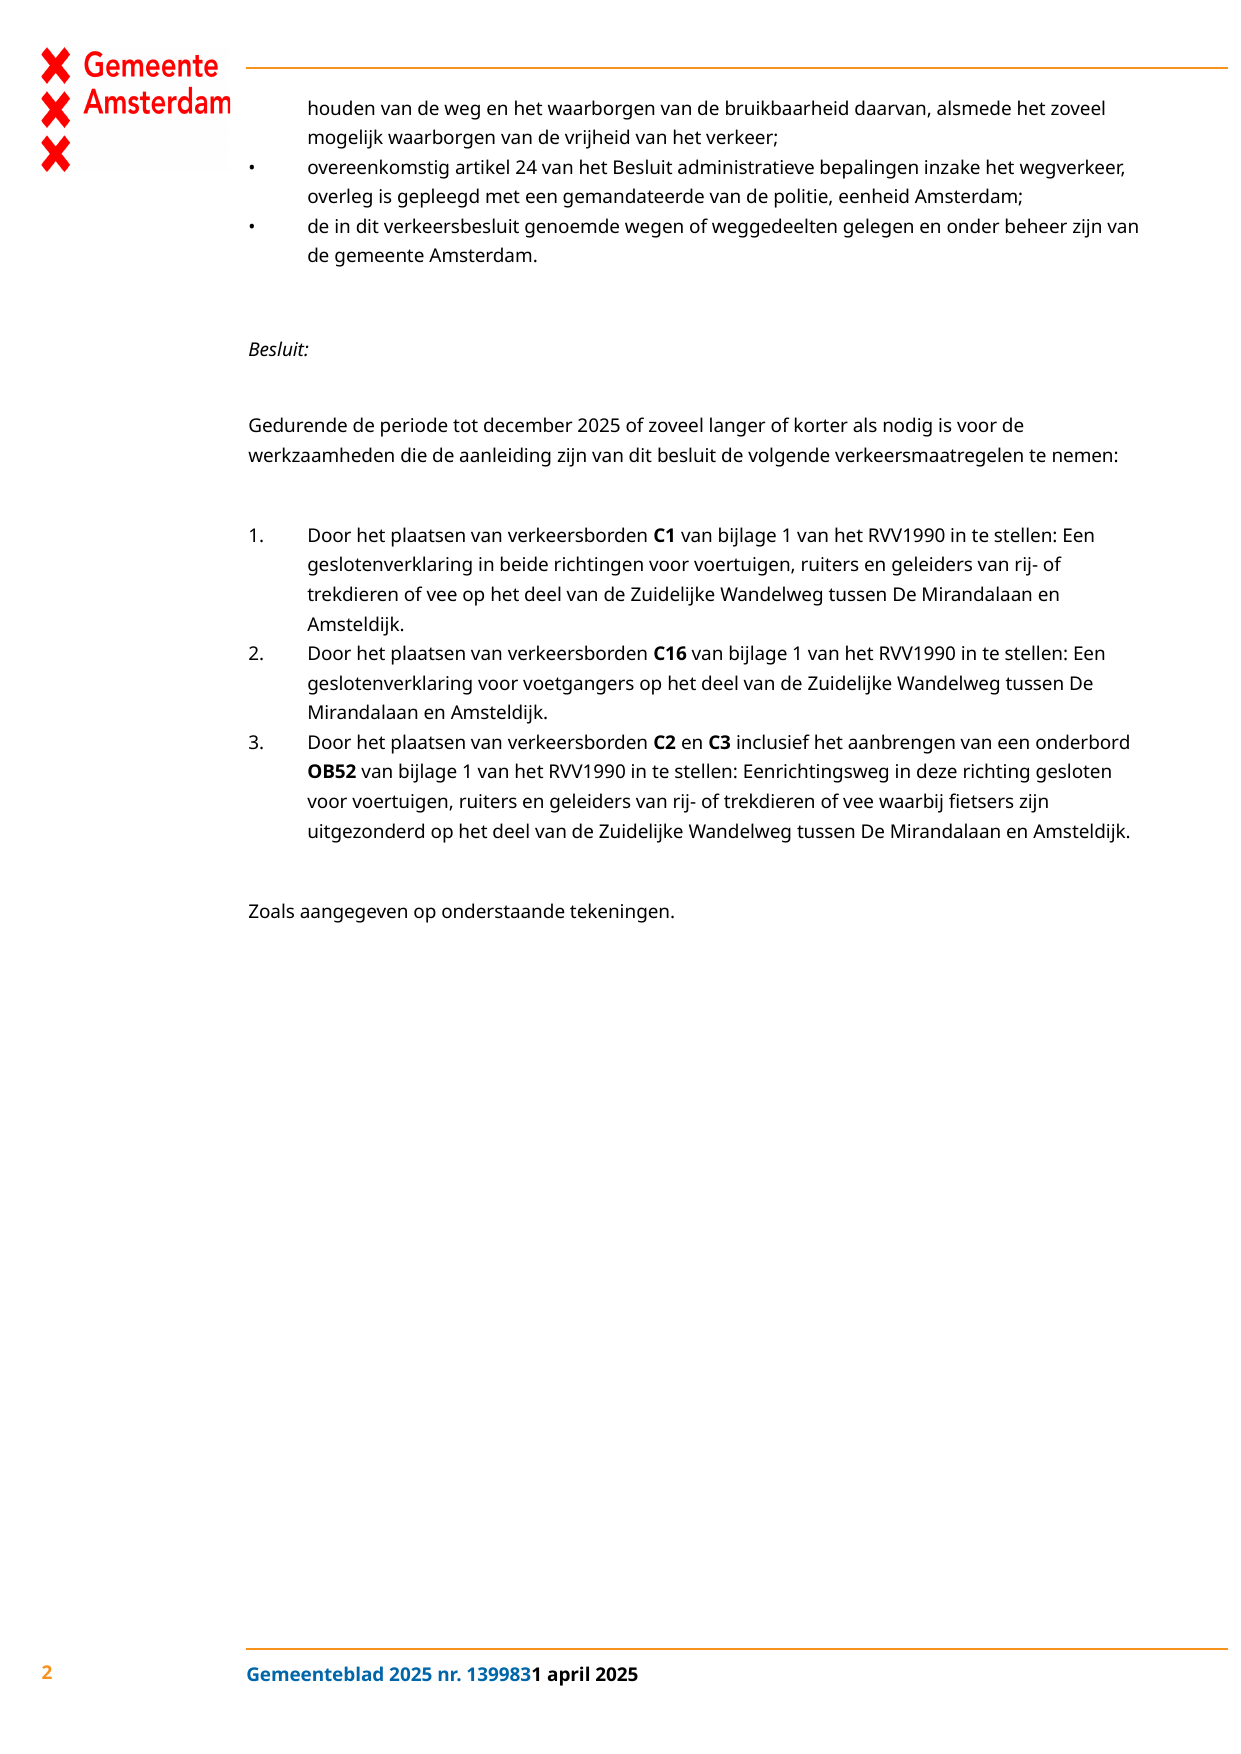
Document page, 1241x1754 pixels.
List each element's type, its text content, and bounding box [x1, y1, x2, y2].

text Zoals aangegeven op onderstaande tekeningen. [248, 898, 1152, 923]
text Besluit: [248, 336, 1152, 362]
list houden van de weg en het waarborgen van de bruikbaarheid daarvan, alsmede het zoveel mogelijk waarborgen van de vrijheid van het verkeer; [248, 95, 1152, 150]
text Gedurende de periode tot december 2025 of zoveel langer of korter als nodig is voor de werkzaamheden die de aanleiding zijn van dit besluit de volgende verkeersmaatregelen te nemen: [248, 412, 1152, 468]
list overeenkomstig artikel 24 van het Besluit administratieve bepalingen inzake het wegverkeer, overleg is gepleegd met een gemandateerde van de politie, eenheid Amsterdam; [248, 154, 1152, 209]
list Door het plaatsen van verkeersborden C2 en C3 inclusief het aanbrengen van een onderbord OB52 van bijlage 1 van het RVV1990 in te stellen: Eenrichtingsweg in deze richting gesloten voor voertuigen, ruiters en geleiders van rij- of trekdieren of vee waarbij fietsers zijn uitgezonderd op het deel van de Zuidelijke Wandelweg tussen De Mirandalaan en Amsteldijk. [248, 729, 1152, 843]
list Door het plaatsen van verkeersborden C1 van bijlage 1 van het RVV1990 in te stellen: Een geslotenverklaring in beide richtingen voor voertuigen, ruiters en geleiders van rij- of trekdieren of vee op het deel van de Zuidelijke Wandelweg tussen De Mirandalaan en Amsteldijk. [248, 522, 1152, 636]
picture [41, 47, 231, 172]
list Door het plaatsen van verkeersborden C16 van bijlage 1 van het RVV1990 in te stellen: Een geslotenverklaring voor voetgangers op het deel van de Zuidelijke Wandelweg tussen De Mirandalaan en Amsteldijk. [248, 640, 1152, 725]
list de in dit verkeersbesluit genoemde wegen of weggedeelten gelegen en onder beheer zijn van de gemeente Amsterdam. [248, 213, 1152, 268]
